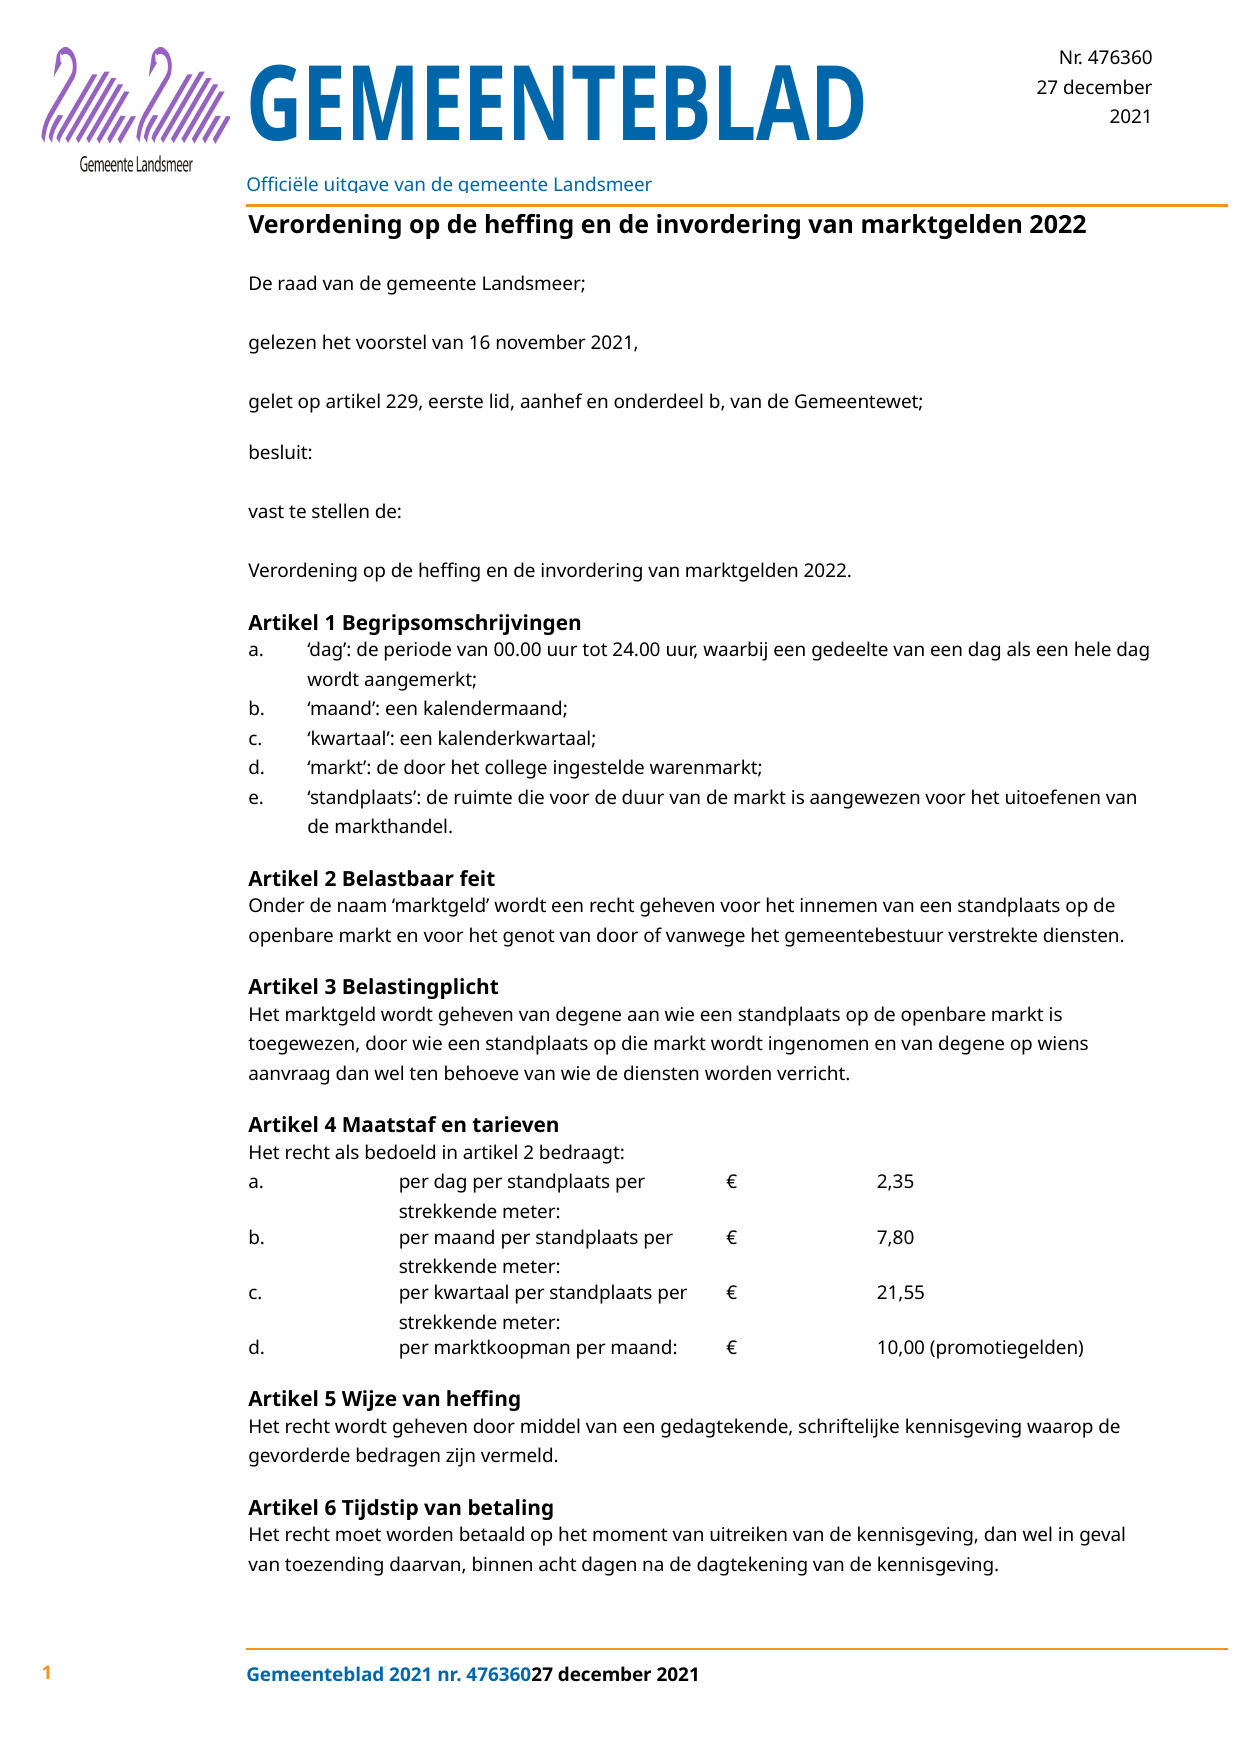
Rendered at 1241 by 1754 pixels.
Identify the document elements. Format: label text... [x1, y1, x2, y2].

list ‘dag’: de periode van 00.00 uur tot 24.00 uur, waarbij een gedeelte van een dag als een hele dag wordt aangemerkt; [248, 636, 1152, 691]
table_cell € [726, 1224, 877, 1279]
table_header € [726, 1169, 877, 1224]
table_cell € [726, 1279, 877, 1334]
text Verordening op de heffing en de invordering van marktgelden 2022. [248, 557, 1152, 583]
text Artikel 4 Maatstaf en tarieven [248, 1111, 1152, 1139]
table_cell 21,55 [877, 1279, 1152, 1334]
table_header per dag per standplaats per strekkende meter: [399, 1169, 726, 1224]
text gelet op artikel 229, eerste lid, aanhef en onderdeel b, van de Gemeentewet; [248, 389, 1152, 414]
list ‘maand’: een kalendermaand; [248, 695, 1152, 721]
text besluit: [248, 439, 1152, 465]
text Artikel 6 Tijdstip van betaling [248, 1493, 1152, 1521]
text Artikel 5 Wijze van heffing [248, 1384, 1152, 1413]
list ‘standplaats’: de ruimte die voor de duur van de markt is aangewezen voor het uitoefenen van de markthandel. [248, 784, 1152, 839]
text gelezen het voorstel van 16 november 2021, [248, 329, 1152, 355]
list ‘kwartaal’: een kalenderkwartaal; [248, 725, 1152, 751]
text Het marktgeld wordt geheven van degene aan wie een standplaats op de openbare markt is toegewezen, door wie een standplaats op die markt wordt ingenomen en van degene op wiens aanvraag dan wel ten behoeve van wie de diensten worden verricht. [248, 1001, 1152, 1086]
text Het recht als bedoeld in artikel 2 bedraagt: [248, 1139, 1152, 1165]
table_cell d. [248, 1335, 398, 1360]
table_header a. [248, 1169, 398, 1224]
text Artikel 3 Belastingplicht [248, 972, 1152, 1001]
table_cell per marktkoopman per maand: [399, 1335, 726, 1360]
text Verordening op de heffing en de invordering van marktgelden 2022 [248, 207, 1152, 241]
table_cell b. [248, 1224, 398, 1279]
table_cell per maand per standplaats per strekkende meter: [399, 1224, 726, 1279]
text Onder de naam ‘marktgeld’ wordt een recht geheven voor het innemen van een standplaats op de openbare markt en voor het genot van door of vanwege het gemeentebestuur verstrekte diensten. [248, 892, 1152, 948]
text Artikel 1 Begripsomschrijvingen [248, 608, 1152, 636]
text vast te stellen de: [248, 498, 1152, 524]
text Het recht wordt geheven door middel van een gedagtekende, schriftelijke kennisgeving waarop de gevorderde bedragen zijn vermeld. [248, 1413, 1152, 1468]
text De raad van de gemeente Landsmeer; [248, 270, 1152, 296]
table_cell 10,00 (promotiegelden) [877, 1335, 1152, 1360]
table_header 2,35 [877, 1169, 1152, 1224]
table_cell c. [248, 1279, 398, 1334]
table_cell 7,80 [877, 1224, 1152, 1279]
text Artikel 2 Belastbaar feit [248, 864, 1152, 892]
table_cell per kwartaal per standplaats per strekkende meter: [399, 1279, 726, 1334]
table_cell € [726, 1335, 877, 1360]
picture [41, 47, 231, 172]
text Het recht moet worden betaald op het moment van uitreiken van de kennisgeving, dan wel in geval van toezending daarvan, binnen acht dagen na de dagtekening van de kennisgeving. [248, 1521, 1152, 1577]
list ‘markt’: de door het college ingestelde warenmarkt; [248, 754, 1152, 780]
